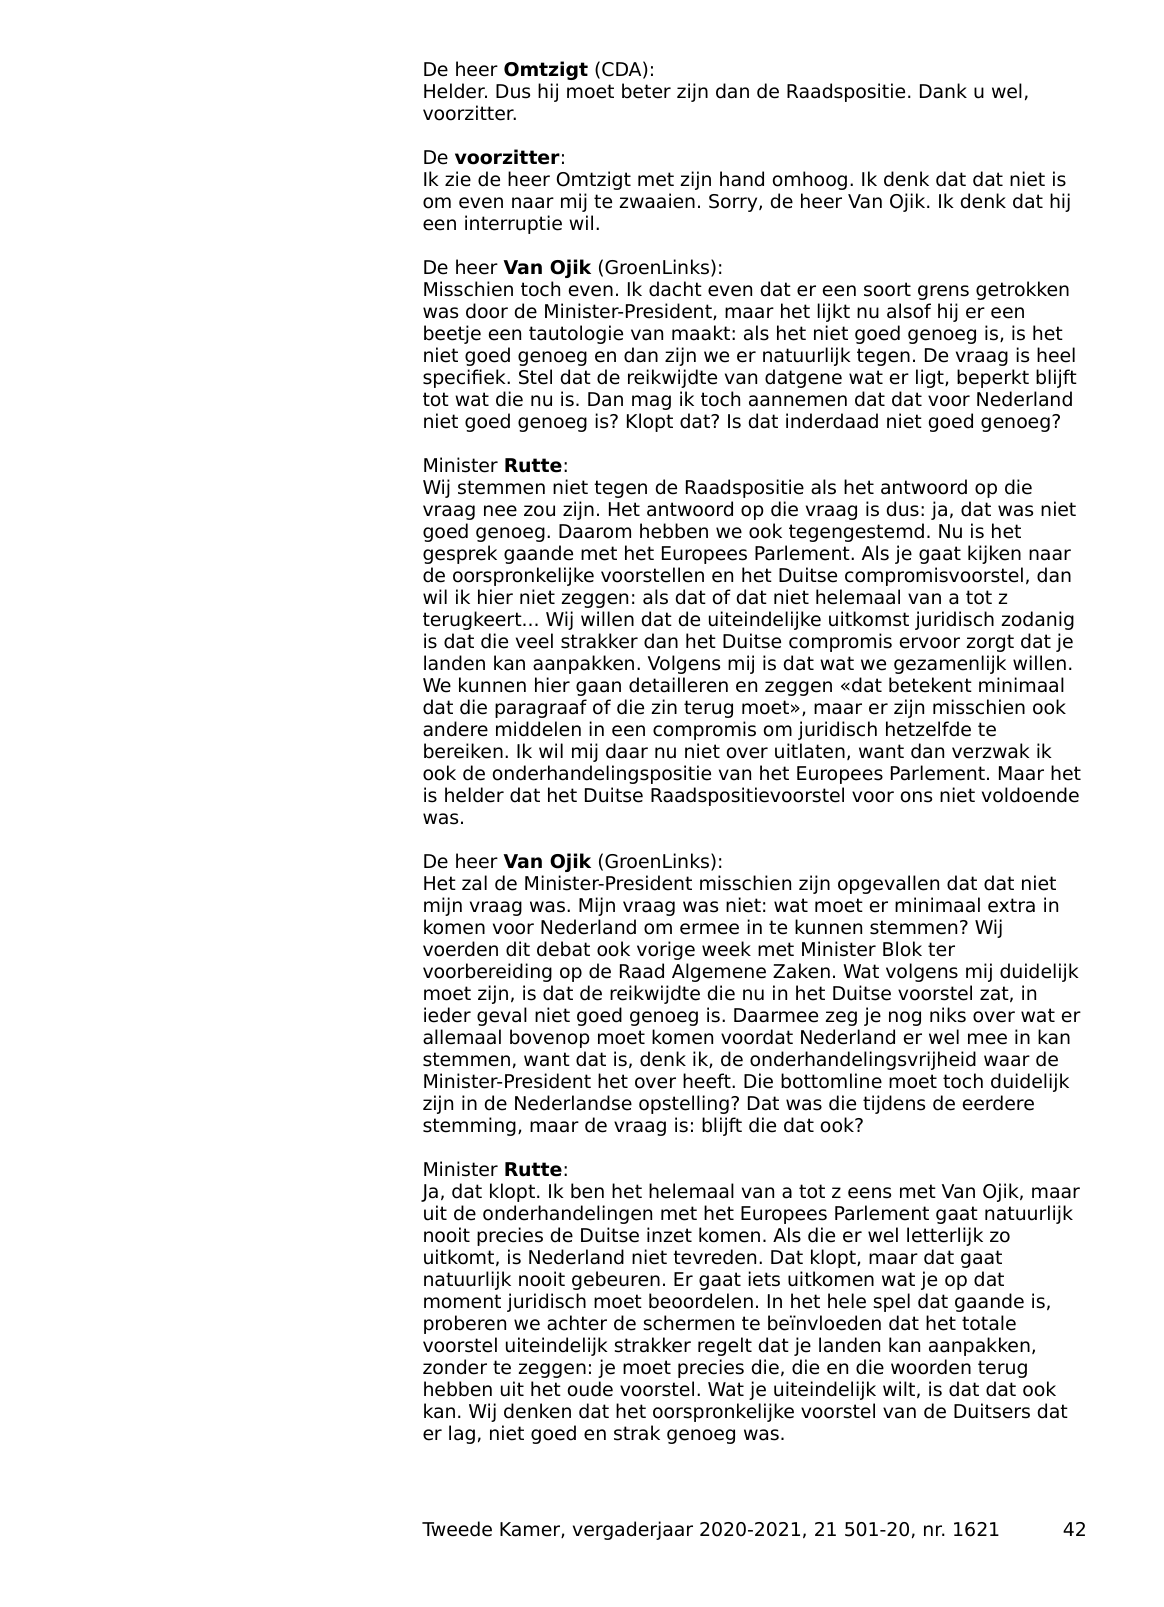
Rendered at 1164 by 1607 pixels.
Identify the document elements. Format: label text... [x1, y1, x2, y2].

text Ik zie de heer Omtzigt met zijn hand omhoog. Ik denk dat dat niet is om even naar mij te zwaaien. Sorry, de heer Van Ojik. Ik denk dat hij een interruptie wil. [422, 169, 1087, 235]
text Ja, dat klopt. Ik ben het helemaal van a tot z eens met Van Ojik, maar uit de onderhandelingen met het Europees Parlement gaat natuurlijk nooit precies de Duitse inzet komen. Als die er wel letterlijk zo uitkomt, is Nederland niet tevreden. Dat klopt, maar dat gaat natuurlijk nooit gebeuren. Er gaat iets uitkomen wat je op dat moment juridisch moet beoordelen. In het hele spel dat gaande is, proberen we achter de schermen te beïnvloeden dat het totale voorstel uiteindelijk strakker regelt dat je landen kan aanpakken, zonder te zeggen: je moet precies die, die en die woorden terug hebben uit het oude voorstel. Wat je uiteindelijk wilt, is dat dat ook kan. Wij denken dat het oorspronkelijke voorstel van de Duitsers dat er lag, niet goed en strak genoeg was. [422, 1181, 1087, 1445]
text Minister Rutte: [422, 455, 1087, 477]
text Minister Rutte: [422, 1159, 1087, 1181]
text De heer Omtzigt (CDA): [422, 59, 1087, 81]
text Helder. Dus hij moet beter zijn dan de Raadspositie. Dank u wel, voorzitter. [422, 81, 1087, 125]
text Het zal de Minister-President misschien zijn opgevallen dat dat niet mijn vraag was. Mijn vraag was niet: wat moet er minimaal extra in komen voor Nederland om ermee in te kunnen stemmen? Wij voerden dit debat ook vorige week met Minister Blok ter voorbereiding op de Raad Algemene Zaken. Wat volgens mij duidelijk moet zijn, is dat de reikwijdte die nu in het Duitse voorstel zat, in ieder geval niet goed genoeg is. Daarmee zeg je nog niks over wat er allemaal bovenop moet komen voordat Nederland er wel mee in kan stemmen, want dat is, denk ik, de onderhandelingsvrijheid waar de Minister-President het over heeft. Die bottomline moet toch duidelijk zijn in de Nederlandse opstelling? Dat was die tijdens de eerdere stemming, maar de vraag is: blijft die dat ook? [422, 873, 1087, 1137]
text De heer Van Ojik (GroenLinks): [422, 257, 1087, 279]
text De heer Van Ojik (GroenLinks): [422, 851, 1087, 873]
text Wij stemmen niet tegen de Raadspositie als het antwoord op die vraag nee zou zijn. Het antwoord op die vraag is dus: ja, dat was niet goed genoeg. Daarom hebben we ook tegengestemd. Nu is het gesprek gaande met het Europees Parlement. Als je gaat kijken naar de oorspronkelijke voorstellen en het Duitse compromisvoorstel, dan wil ik hier niet zeggen: als dat of dat niet helemaal van a tot z terugkeert... Wij willen dat de uiteindelijke uitkomst juridisch zodanig is dat die veel strakker dan het Duitse compromis ervoor zorgt dat je landen kan aanpakken. Volgens mij is dat wat we gezamenlijk willen. We kunnen hier gaan detailleren en zeggen «dat betekent minimaal dat die paragraaf of die zin terug moet», maar er zijn misschien ook andere middelen in een compromis om juridisch hetzelfde te bereiken. Ik wil mij daar nu niet over uitlaten, want dan verzwak ik ook de onderhandelingspositie van het Europees Parlement. Maar het is helder dat het Duitse Raadspositievoorstel voor ons niet voldoende was. [422, 477, 1087, 829]
text Misschien toch even. Ik dacht even dat er een soort grens getrokken was door de Minister-President, maar het lijkt nu alsof hij er een beetje een tautologie van maakt: als het niet goed genoeg is, is het niet goed genoeg en dan zijn we er natuurlijk tegen. De vraag is heel specifiek. Stel dat de reikwijdte van datgene wat er ligt, beperkt blijft tot wat die nu is. Dan mag ik toch aannemen dat dat voor Nederland niet goed genoeg is? Klopt dat? Is dat inderdaad niet goed genoeg? [422, 279, 1087, 433]
text De voorzitter: [422, 147, 1087, 169]
